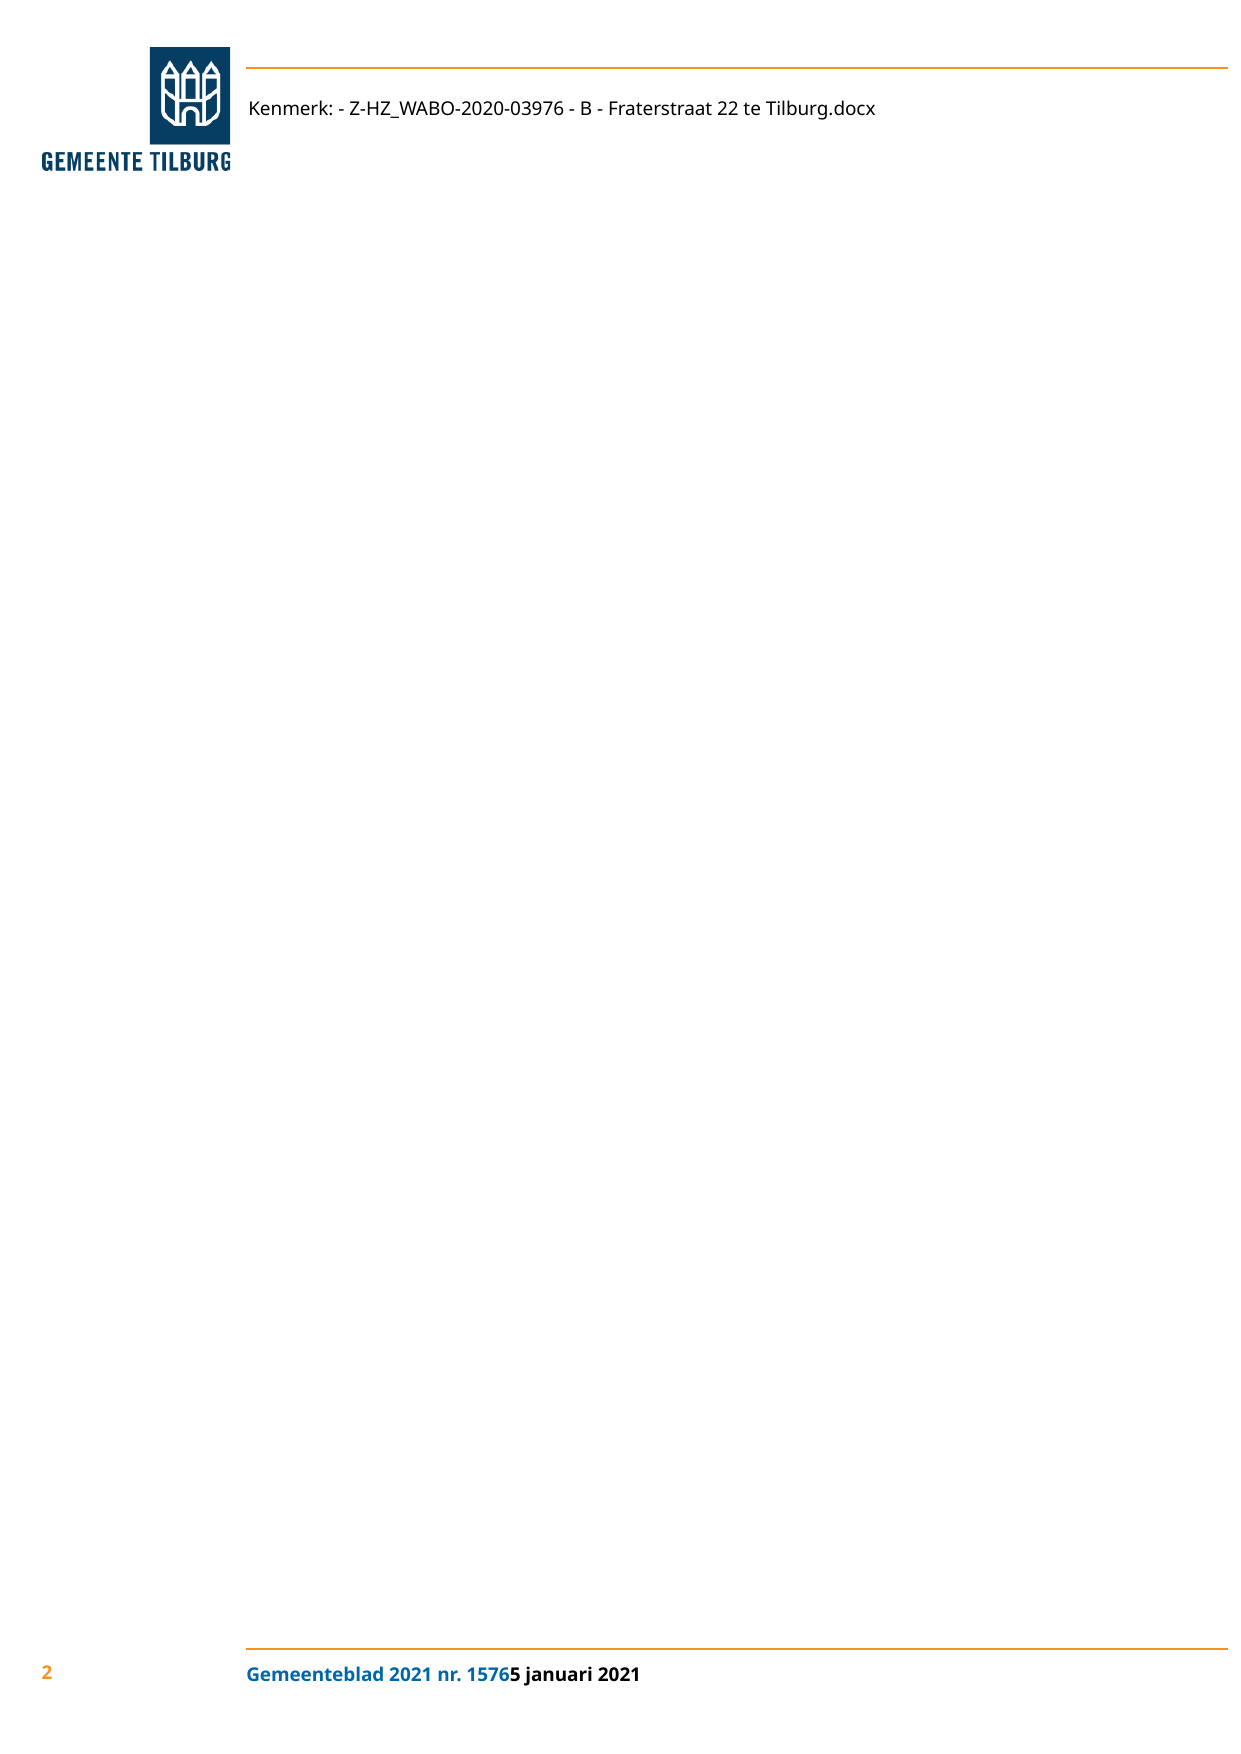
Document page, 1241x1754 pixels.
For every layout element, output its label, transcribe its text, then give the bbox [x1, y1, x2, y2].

picture [41, 47, 231, 172]
text Kenmerk: - Z-HZ_WABO-2020-03976 - B - Fraterstraat 22 te Tilburg.docx [248, 95, 1152, 121]
